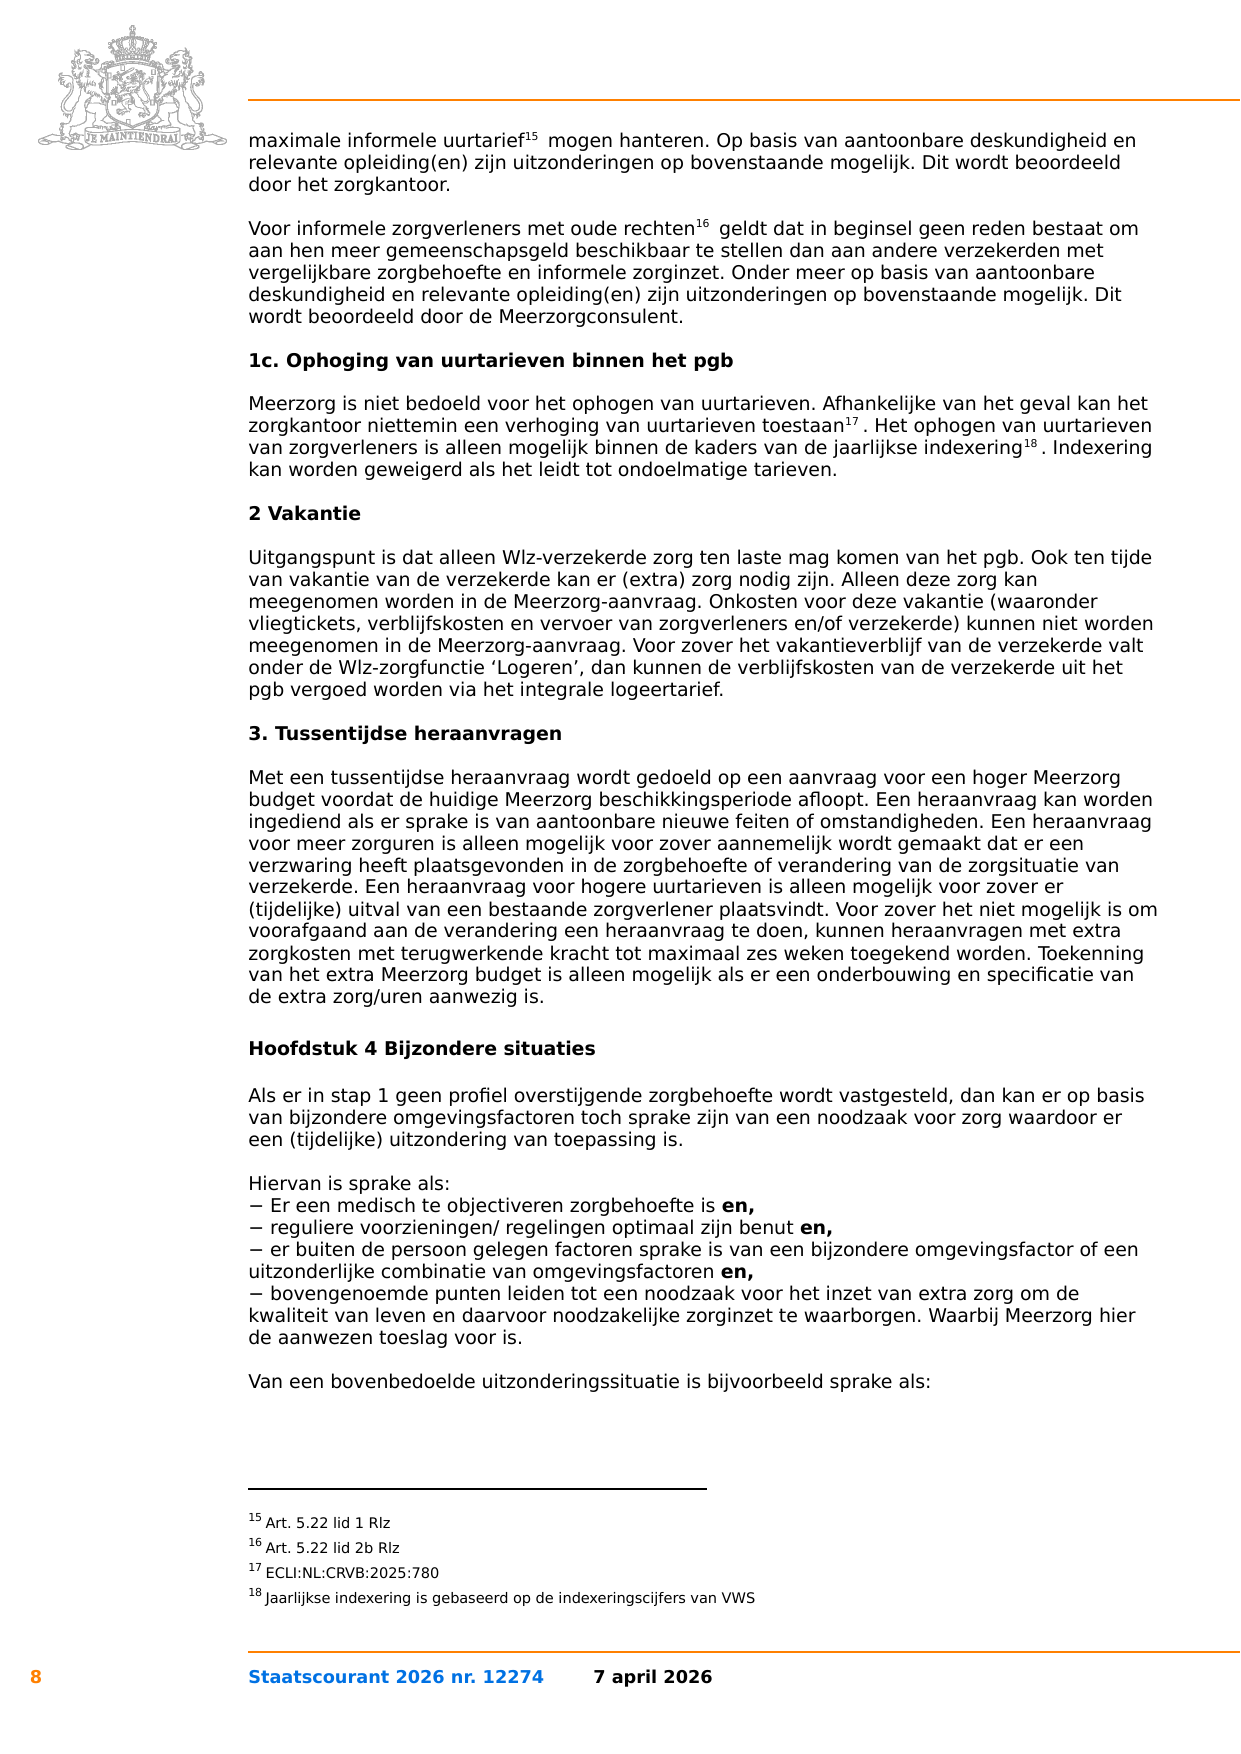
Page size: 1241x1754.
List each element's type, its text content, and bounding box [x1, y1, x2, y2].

text maximale informele uurtarief mogen hanteren. Op basis van aantoonbare deskundigheid en relevante opleiding(en) zijn uitzonderingen op bovenstaande mogelijk. Dit wordt beoordeeld door het zorgkantoor. [248, 130, 1163, 196]
picture [38, 25, 227, 150]
subtitle Hoofdstuk 4 Bijzondere situaties [248, 1038, 1163, 1060]
text Hiervan is sprake als: [248, 1173, 1163, 1195]
text − reguliere voorzieningen/ regelingen optimaal zijn benut en, [248, 1217, 1163, 1239]
text − bovengenoemde punten leiden tot een noodzaak voor het inzet van extra zorg om de kwaliteit van leven en daarvoor noodzakelijke zorginzet te waarborgen. Waarbij Meerzorg hier de aanwezen toeslag voor is. [248, 1283, 1163, 1349]
text Uitgangspunt is dat alleen Wlz-verzekerde zorg ten laste mag komen van het pgb. Ook ten tijde van vakantie van de verzekerde kan er (extra) zorg nodig zijn. Alleen deze zorg kan meegenomen worden in de Meerzorg-aanvraag. Onkosten voor deze vakantie (waaronder vliegtickets, verblijfskosten en vervoer van zorgverleners en/of verzekerde) kunnen niet worden meegenomen in de Meerzorg-aanvraag. Voor zover het vakantieverblijf van de verzekerde valt onder de Wlz-zorgfunctie ‘Logeren’, dan kunnen de verblijfskosten van de verzekerde uit het pgb vergoed worden via het integrale logeertarief. [248, 547, 1163, 701]
text Meerzorg is niet bedoeld voor het ophogen van uurtarieven. Afhankelijke van het geval kan het zorgkantoor niettemin een verhoging van uurtarieven toestaan. Het ophogen van uurtarieven van zorgverleners is alleen mogelijk binnen de kaders van de jaarlijkse indexering. Indexering kan worden geweigerd als het leidt tot ondoelmatige tarieven. [248, 393, 1163, 481]
text Als er in stap 1 geen profiel overstijgende zorgbehoefte wordt vastgesteld, dan kan er op basis van bijzondere omgevingsfactoren toch sprake zijn van een noodzaak voor zorg waardoor er een (tijdelijke) uitzondering van toepassing is. [248, 1085, 1163, 1151]
text Met een tussentijdse heraanvraag wordt gedoeld op een aanvraag voor een hoger Meerzorg budget voordat de huidige Meerzorg beschikkingsperiode afloopt. Een heraanvraag kan worden ingediend als er sprake is van aantoonbare nieuwe feiten of omstandigheden. Een heraanvraag voor meer zorguren is alleen mogelijk voor zover aannemelijk wordt gemaakt dat er een verzwaring heeft plaatsgevonden in de zorgbehoefte of verandering van de zorgsituatie van verzekerde. Een heraanvraag voor hogere uurtarieven is alleen mogelijk voor zover er (tijdelijke) uitval van een bestaande zorgverlener plaatsvindt. Voor zover het niet mogelijk is om voorafgaand aan de verandering een heraanvraag te doen, kunnen heraanvragen met extra zorgkosten met terugwerkende kracht tot maximaal zes weken toegekend worden. Toekenning van het extra Meerzorg budget is alleen mogelijk als er een onderbouwing en specificatie van de extra zorg/uren aanwezig is. [248, 767, 1163, 1008]
subtitle 1c. Ophoging van uurtarieven binnen het pgb [248, 349, 1163, 371]
text ECLI:NL:CRVB:2025:780 [248, 1561, 1163, 1583]
text Voor informele zorgverleners met oude rechten geldt dat in beginsel geen reden bestaat om aan hen meer gemeenschapsgeld beschikbaar te stellen dan aan andere verzekerden met vergelijkbare zorgbehoefte en informele zorginzet. Onder meer op basis van aantoonbare deskundigheid en relevante opleiding(en) zijn uitzonderingen op bovenstaande mogelijk. Dit wordt beoordeeld door de Meerzorgconsulent. [248, 218, 1163, 328]
text Van een bovenbedoelde uitzonderingssituatie is bijvoorbeeld sprake als: [248, 1371, 1163, 1393]
text Art. 5.22 lid 1 Rlz [248, 1511, 1163, 1533]
text − Er een medisch te objectiveren zorgbehoefte is en, [248, 1195, 1163, 1217]
text Art. 5.22 lid 2b Rlz [248, 1536, 1163, 1558]
text − er buiten de persoon gelegen factoren sprake is van een bijzondere omgevingsfactor of een uitzonderlijke combinatie van omgevingsfactoren en, [248, 1239, 1163, 1283]
text Jaarlijkse indexering is gebaseerd op de indexeringscijfers van VWS [248, 1586, 1163, 1608]
subtitle 2 Vakantie [248, 503, 1163, 525]
subtitle 3. Tussentijdse heraanvragen [248, 723, 1163, 745]
